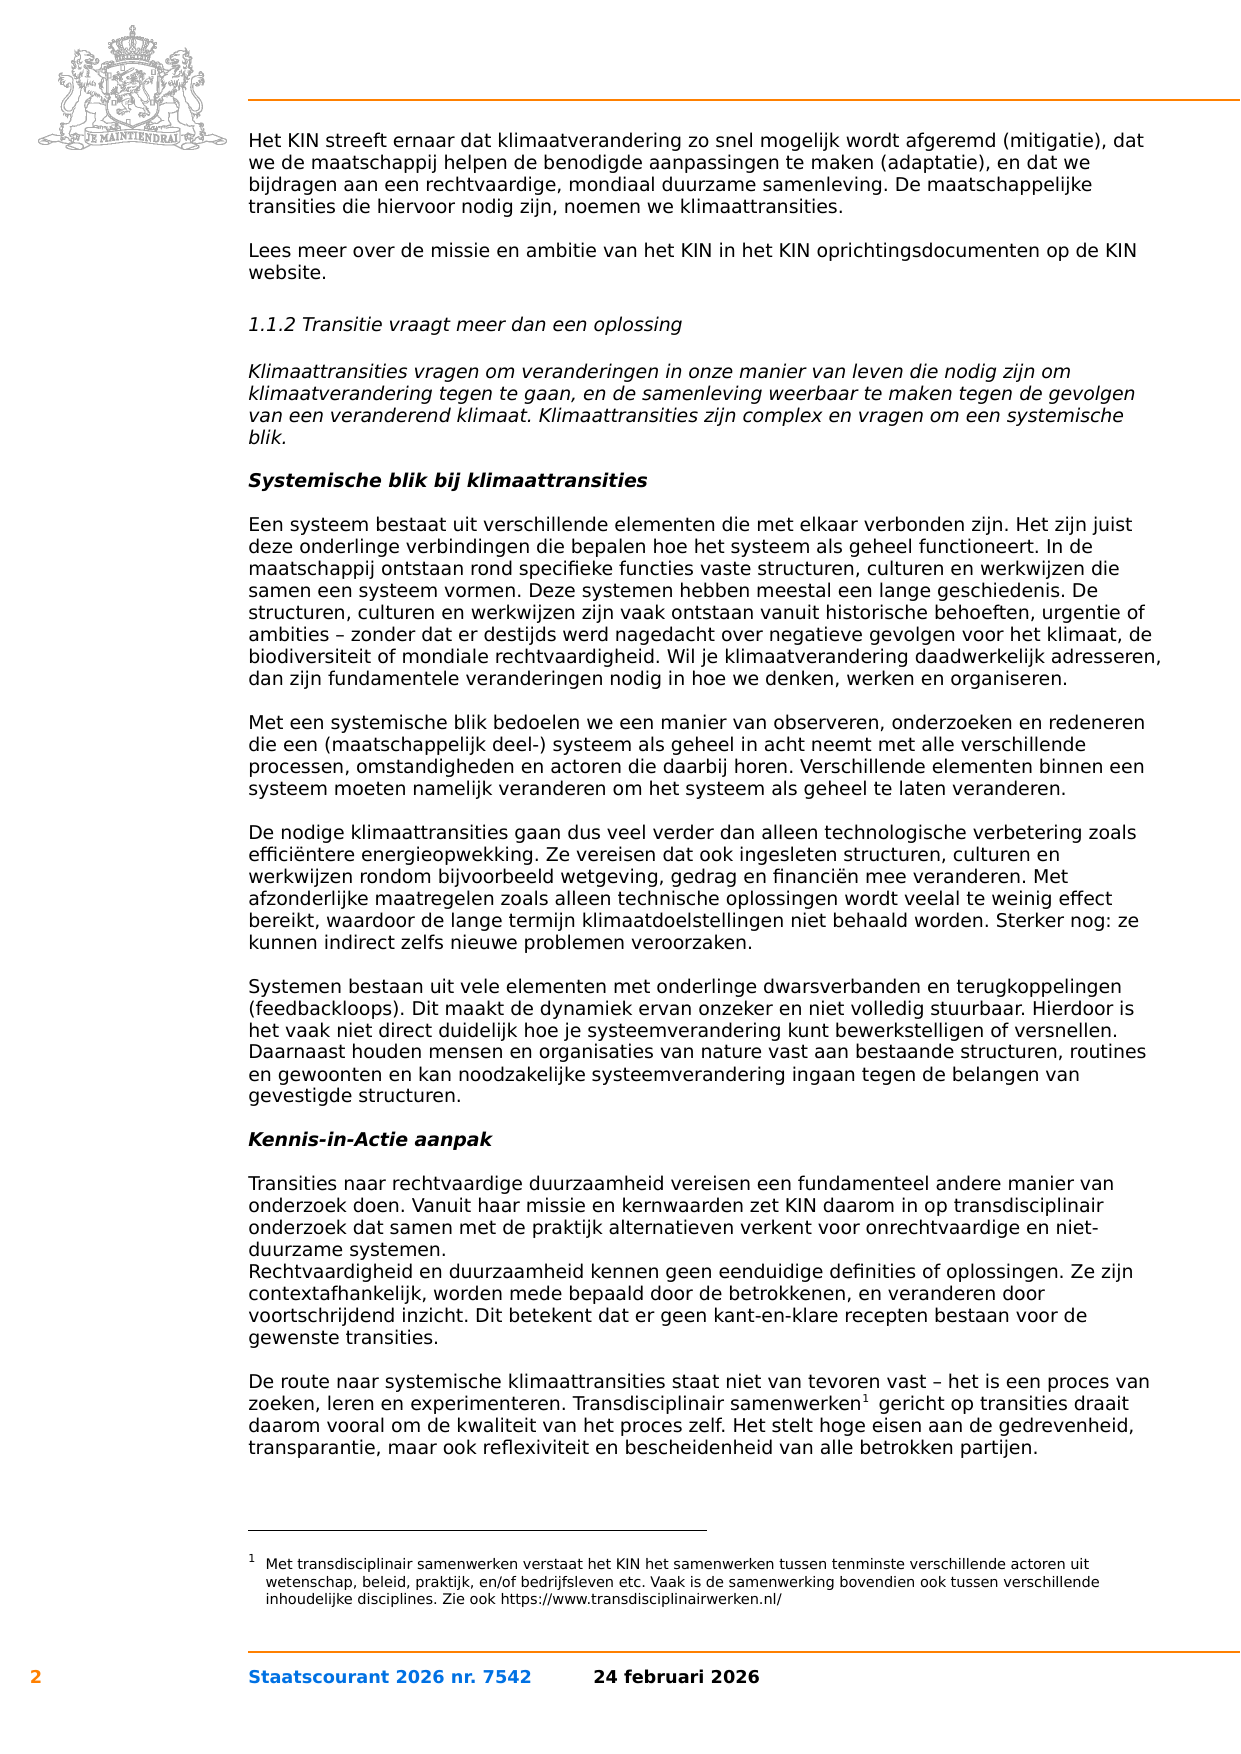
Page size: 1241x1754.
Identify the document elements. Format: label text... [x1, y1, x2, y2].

text Het KIN streeft ernaar dat klimaatverandering zo snel mogelijk wordt afgeremd (mitigatie), dat we de maatschappij helpen de benodigde aanpassingen te maken (adaptatie), en dat we bijdragen aan een rechtvaardige, mondiaal duurzame samenleving. De maatschappelijke transities die hiervoor nodig zijn, noemen we klimaattransities. [248, 130, 1163, 218]
text Met een systemische blik bedoelen we een manier van observeren, onderzoeken en redeneren die een (maatschappelijk deel-) systeem als geheel in acht neemt met alle verschillende processen, omstandigheden en actoren die daarbij horen. Verschillende elementen binnen een systeem moeten namelijk veranderen om het systeem als geheel te laten veranderen. [248, 712, 1163, 800]
subtitle Kennis-in-Actie aanpak [248, 1129, 1163, 1151]
text De route naar systemische klimaattransities staat niet van tevoren vast – het is een proces van zoeken, leren en experimenteren. Transdisciplinair samenwerken gericht op transities draait daarom vooral om de kwaliteit van het proces zelf. Het stelt hoge eisen aan de gedrevenheid, transparantie, maar ook reflexiviteit en bescheidenheid van alle betrokken partijen. [248, 1371, 1163, 1459]
subtitle 1.1.2 Transitie vraagt meer dan een oplossing [248, 314, 1163, 336]
text De nodige klimaattransities gaan dus veel verder dan alleen technologische verbetering zoals efficiëntere energieopwekking. Ze vereisen dat ook ingesleten structuren, culturen en werkwijzen rondom bijvoorbeeld wetgeving, gedrag en financiën mee veranderen. Met afzonderlijke maatregelen zoals alleen technische oplossingen wordt veelal te weinig effect bereikt, waardoor de lange termijn klimaatdoelstellingen niet behaald worden. Sterker nog: ze kunnen indirect zelfs nieuwe problemen veroorzaken. [248, 822, 1163, 954]
text Klimaattransities vragen om veranderingen in onze manier van leven die nodig zijn om klimaatverandering tegen te gaan, en de samenleving weerbaar te maken tegen de gevolgen van een veranderend klimaat. Klimaattransities zijn complex en vragen om een systemische blik. [248, 361, 1163, 448]
text Transities naar rechtvaardige duurzaamheid vereisen een fundamenteel andere manier van onderzoek doen. Vanuit haar missie en kernwaarden zet KIN daarom in op transdisciplinair onderzoek dat samen met de praktijk alternatieven verkent voor onrechtvaardige en niet-duurzame systemen. [248, 1173, 1163, 1261]
text Met transdisciplinair samenwerken verstaat het KIN het samenwerken tussen tenminste verschillende actoren uit wetenschap, beleid, praktijk, en/of bedrijfsleven etc. Vaak is de samenwerking bovendien ook tussen verschillende inhoudelijke disciplines. Zie ook https://www.transdisciplinairwerken.nl/ [248, 1552, 1163, 1608]
text Een systeem bestaat uit verschillende elementen die met elkaar verbonden zijn. Het zijn juist deze onderlinge verbindingen die bepalen hoe het systeem als geheel functioneert. In de maatschappij ontstaan rond specifieke functies vaste structuren, culturen en werkwijzen die samen een systeem vormen. Deze systemen hebben meestal een lange geschiedenis. De structuren, culturen en werkwijzen zijn vaak ontstaan vanuit historische behoeften, urgentie of ambities – zonder dat er destijds werd nagedacht over negatieve gevolgen voor het klimaat, de biodiversiteit of mondiale rechtvaardigheid. Wil je klimaatverandering daadwerkelijk adresseren, dan zijn fundamentele veranderingen nodig in hoe we denken, werken en organiseren. [248, 514, 1163, 690]
subtitle Systemische blik bij klimaattransities [248, 470, 1163, 492]
text Rechtvaardigheid en duurzaamheid kennen geen eenduidige definities of oplossingen. Ze zijn contextafhankelijk, worden mede bepaald door de betrokkenen, en veranderen door voortschrijdend inzicht. Dit betekent dat er geen kant-en-klare recepten bestaan voor de gewenste transities. [248, 1261, 1163, 1349]
text Lees meer over de missie en ambitie van het KIN in het KIN oprichtingsdocumenten op de KIN website. [248, 240, 1163, 284]
picture [38, 25, 227, 150]
text Systemen bestaan uit vele elementen met onderlinge dwarsverbanden en terugkoppelingen (feedbackloops). Dit maakt de dynamiek ervan onzeker en niet volledig stuurbaar. Hierdoor is het vaak niet direct duidelijk hoe je systeemverandering kunt bewerkstelligen of versnellen. Daarnaast houden mensen en organisaties van nature vast aan bestaande structuren, routines en gewoonten en kan noodzakelijke systeemverandering ingaan tegen de belangen van gevestigde structuren. [248, 976, 1163, 1107]
